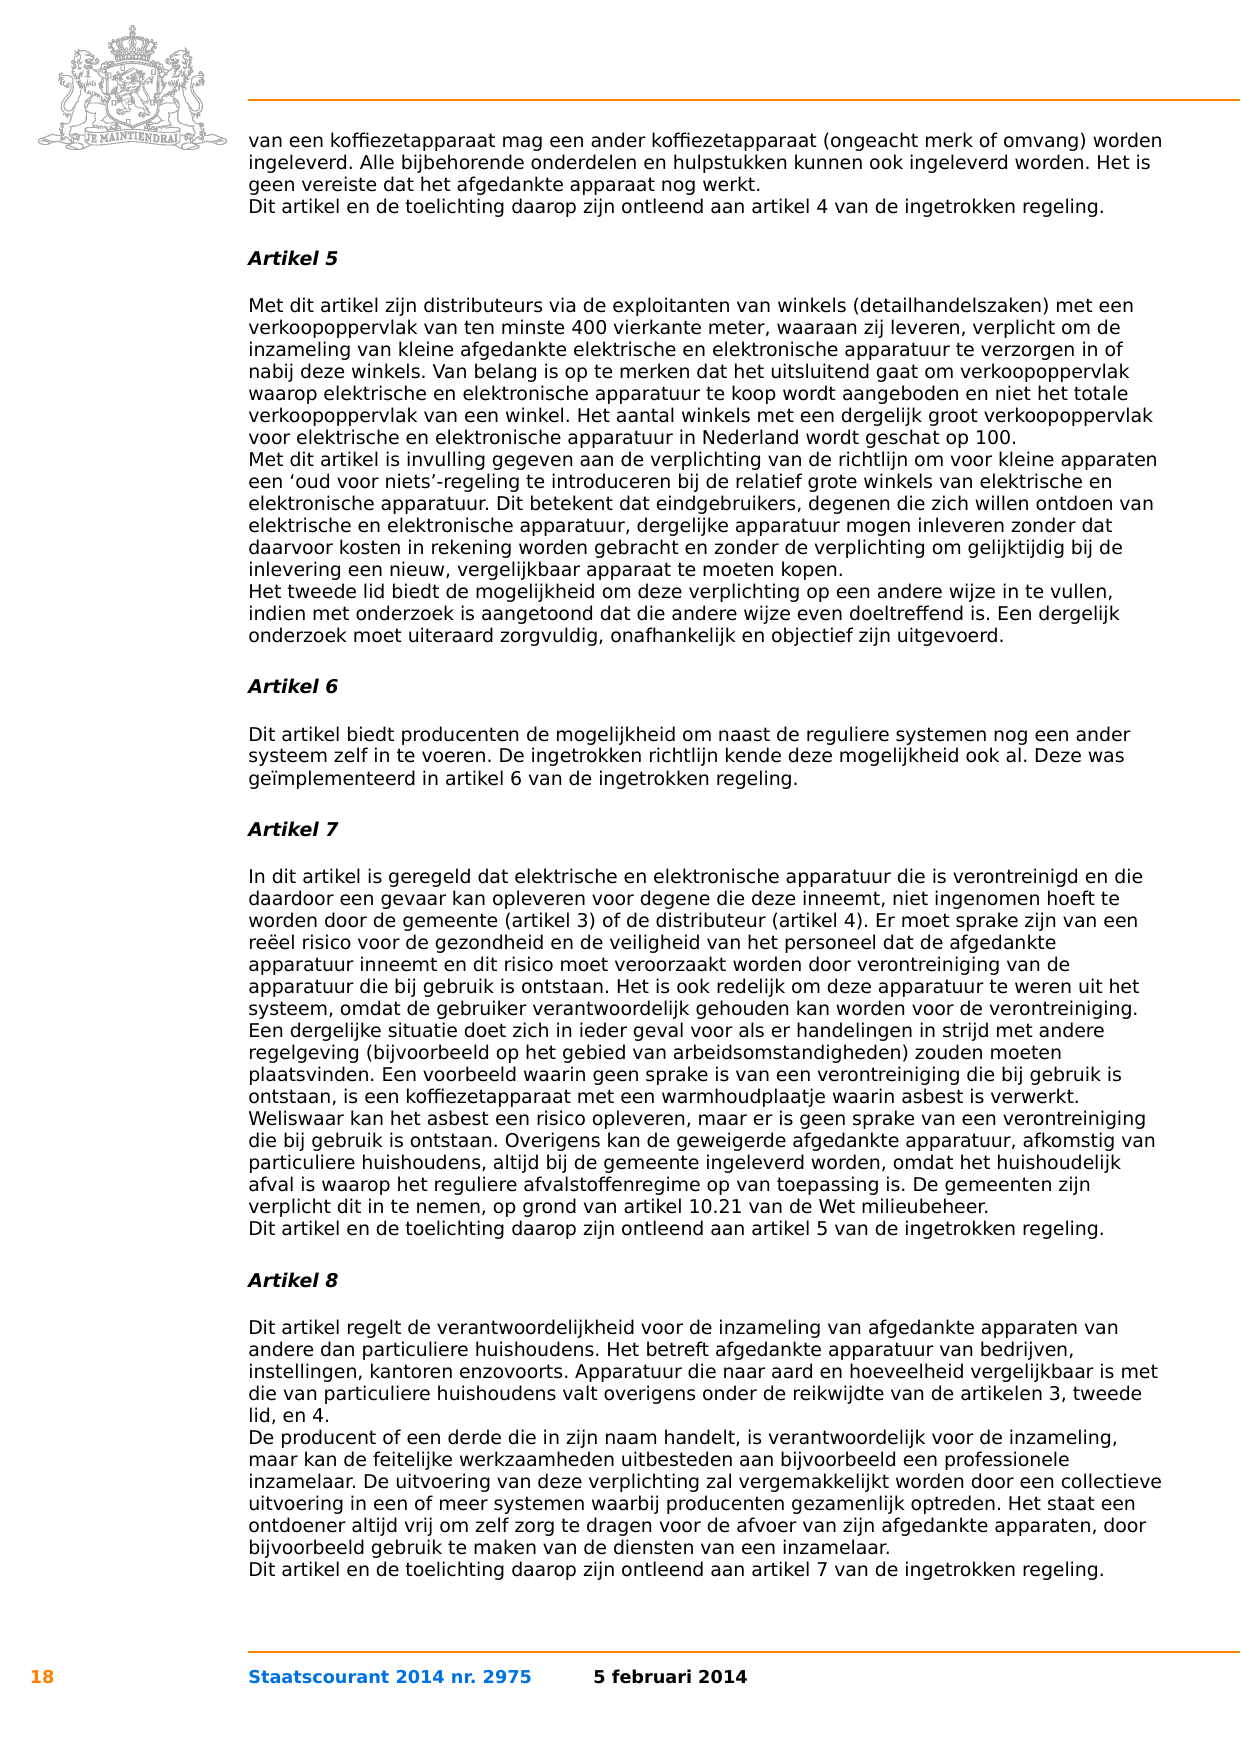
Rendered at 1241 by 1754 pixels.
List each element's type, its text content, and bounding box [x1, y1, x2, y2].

text van een koffiezetapparaat mag een ander koffiezetapparaat (ongeacht merk of omvang) worden ingeleverd. Alle bijbehorende onderdelen en hulpstukken kunnen ook ingeleverd worden. Het is geen vereiste dat het afgedankte apparaat nog werkt. [248, 130, 1163, 196]
text De producent of een derde die in zijn naam handelt, is verantwoordelijk voor de inzameling, maar kan de feitelijke werkzaamheden uitbesteden aan bijvoorbeeld een professionele inzamelaar. De uitvoering van deze verplichting zal vergemakkelijkt worden door een collectieve uitvoering in een of meer systemen waarbij producenten gezamenlijk optreden. Het staat een ontdoener altijd vrij om zelf zorg te dragen voor de afvoer van zijn afgedankte apparaten, door bijvoorbeeld gebruik te maken van de diensten van een inzamelaar. [248, 1427, 1163, 1559]
subtitle Artikel 5 [248, 248, 1163, 270]
picture [38, 25, 227, 150]
subtitle Artikel 7 [248, 819, 1163, 841]
subtitle Artikel 6 [248, 676, 1163, 698]
text In dit artikel is geregeld dat elektrische en elektronische apparatuur die is verontreinigd en die daardoor een gevaar kan opleveren voor degene die deze inneemt, niet ingenomen hoeft te worden door de gemeente (artikel 3) of de distributeur (artikel 4). Er moet sprake zijn van een reëel risico voor de gezondheid en de veiligheid van het personeel dat de afgedankte apparatuur inneemt en dit risico moet veroorzaakt worden door verontreiniging van de apparatuur die bij gebruik is ontstaan. Het is ook redelijk om deze apparatuur te weren uit het systeem, omdat de gebruiker verantwoordelijk gehouden kan worden voor de verontreiniging. Een dergelijke situatie doet zich in ieder geval voor als er handelingen in strijd met andere regelgeving (bijvoorbeeld op het gebied van arbeidsomstandigheden) zouden moeten plaatsvinden. Een voorbeeld waarin geen sprake is van een verontreiniging die bij gebruik is ontstaan, is een koffiezetapparaat met een warmhoudplaatje waarin asbest is verwerkt. Weliswaar kan het asbest een risico opleveren, maar er is geen sprake van een verontreiniging die bij gebruik is ontstaan. Overigens kan de geweigerde afgedankte apparatuur, afkomstig van particuliere huishoudens, altijd bij de gemeente ingeleverd worden, omdat het huishoudelijk afval is waarop het reguliere afvalstoffenregime op van toepassing is. De gemeenten zijn verplicht dit in te nemen, op grond van artikel 10.21 van de Wet milieubeheer. [248, 866, 1163, 1218]
text Met dit artikel zijn distributeurs via de exploitanten van winkels (detailhandelszaken) met een verkoopoppervlak van ten minste 400 vierkante meter, waaraan zij leveren, verplicht om de inzameling van kleine afgedankte elektrische en elektronische apparatuur te verzorgen in of nabij deze winkels. Van belang is op te merken dat het uitsluitend gaat om verkoopoppervlak waarop elektrische en elektronische apparatuur te koop wordt aangeboden en niet het totale verkoopoppervlak van een winkel. Het aantal winkels met een dergelijk groot verkoopoppervlak voor elektrische en elektronische apparatuur in Nederland wordt geschat op 100. [248, 295, 1163, 449]
text Dit artikel en de toelichting daarop zijn ontleend aan artikel 4 van de ingetrokken regeling. [248, 196, 1163, 218]
text Met dit artikel is invulling gegeven aan de verplichting van de richtlijn om voor kleine apparaten een ‘oud voor niets’-regeling te introduceren bij de relatief grote winkels van elektrische en elektronische apparatuur. Dit betekent dat eindgebruikers, degenen die zich willen ontdoen van elektrische en elektronische apparatuur, dergelijke apparatuur mogen inleveren zonder dat daarvoor kosten in rekening worden gebracht en zonder de verplichting om gelijktijdig bij de inlevering een nieuw, vergelijkbaar apparaat te moeten kopen. [248, 449, 1163, 581]
text Dit artikel en de toelichting daarop zijn ontleend aan artikel 5 van de ingetrokken regeling. [248, 1218, 1163, 1240]
text Dit artikel regelt de verantwoordelijkheid voor de inzameling van afgedankte apparaten van andere dan particuliere huishoudens. Het betreft afgedankte apparatuur van bedrijven, instellingen, kantoren enzovoorts. Apparatuur die naar aard en hoeveelheid vergelijkbaar is met die van particuliere huishoudens valt overigens onder de reikwijdte van de artikelen 3, tweede lid, en 4. [248, 1317, 1163, 1427]
subtitle Artikel 8 [248, 1270, 1163, 1292]
text Dit artikel en de toelichting daarop zijn ontleend aan artikel 7 van de ingetrokken regeling. [248, 1559, 1163, 1581]
text Dit artikel biedt producenten de mogelijkheid om naast de reguliere systemen nog een ander systeem zelf in te voeren. De ingetrokken richtlijn kende deze mogelijkheid ook al. Deze was geïmplementeerd in artikel 6 van de ingetrokken regeling. [248, 723, 1163, 789]
text Het tweede lid biedt de mogelijkheid om deze verplichting op een andere wijze in te vullen, indien met onderzoek is aangetoond dat die andere wijze even doeltreffend is. Een dergelijk onderzoek moet uiteraard zorgvuldig, onafhankelijk en objectief zijn uitgevoerd. [248, 581, 1163, 646]
